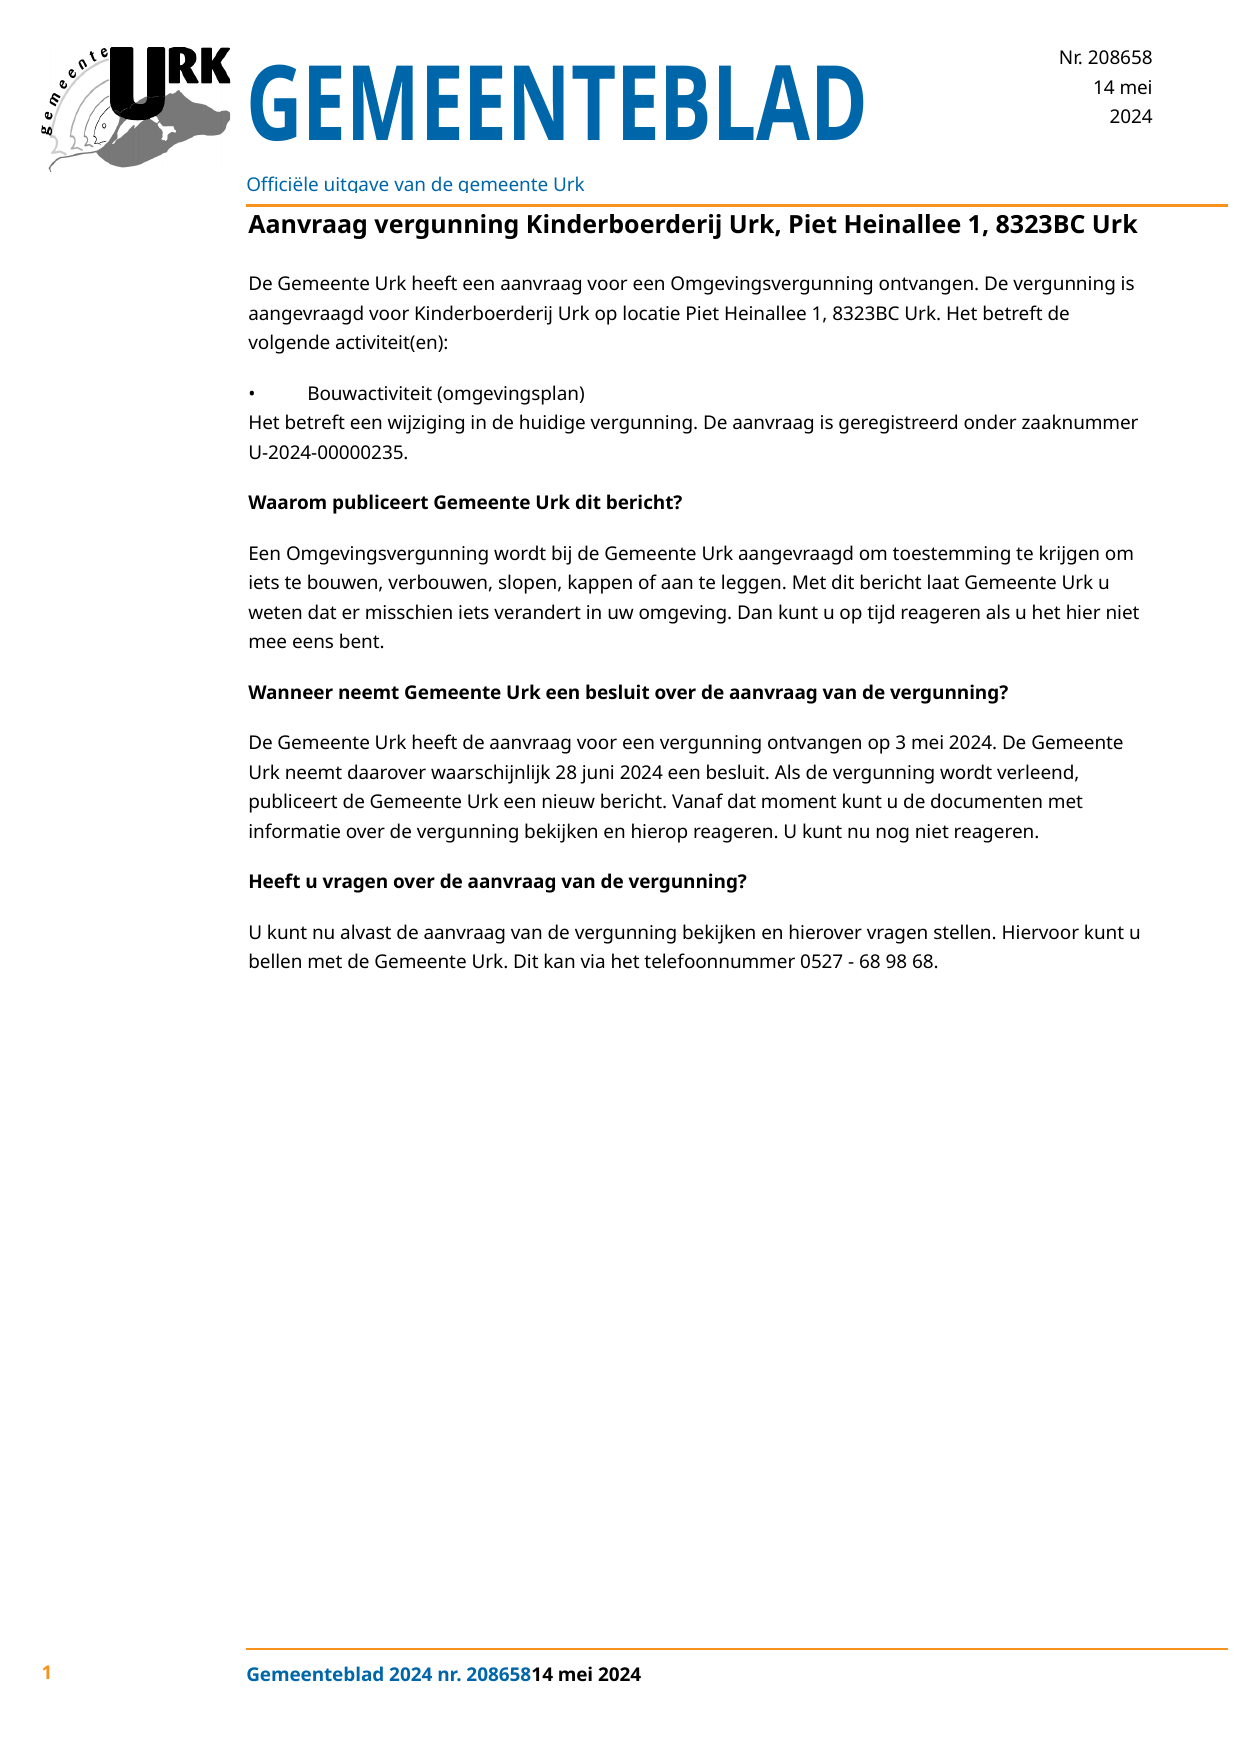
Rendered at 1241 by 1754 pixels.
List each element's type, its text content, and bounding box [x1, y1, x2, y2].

text Waarom publiceert Gemeente Urk dit bericht? [248, 489, 1152, 515]
text De Gemeente Urk heeft de aanvraag voor een vergunning ontvangen op 3 mei 2024. De Gemeente Urk neemt daarover waarschijnlijk 28 juni 2024 een besluit. Als de vergunning wordt verleend, publiceert de Gemeente Urk een nieuw bericht. Vanaf dat moment kunt u de documenten met informatie over de vergunning bekijken en hierop reageren. U kunt nu nog niet reageren. [248, 729, 1152, 844]
text Aanvraag vergunning Kinderboerderij Urk, Piet Heinallee 1, 8323BC Urk [248, 207, 1152, 241]
text Een Omgevingsvergunning wordt bij de Gemeente Urk aangevraagd om toestemming te krijgen om iets te bouwen, verbouwen, slopen, kappen of aan te leggen. Met dit bericht laat Gemeente Urk u weten dat er misschien iets verandert in uw omgeving. Dan kunt u op tijd reageren als u het hier niet mee eens bent. [248, 540, 1152, 654]
text Het betreft een wijziging in de huidige vergunning. De aanvraag is geregistreerd onder zaaknummer U-2024-00000235. [248, 409, 1152, 465]
text Heeft u vragen over de aanvraag van de vergunning? [248, 869, 1152, 894]
text U kunt nu alvast de aanvraag van de vergunning bekijken en hierover vragen stellen. Hiervoor kunt u bellen met de Gemeente Urk. Dit kan via het telefoonnummer 0527 - 68 98 68. [248, 919, 1152, 974]
text Wanneer neemt Gemeente Urk een besluit over de aanvraag van de vergunning? [248, 679, 1152, 705]
text De Gemeente Urk heeft een aanvraag voor een Omgevingsvergunning ontvangen. De vergunning is aangevraagd voor Kinderboerderij Urk op locatie Piet Heinallee 1, 8323BC Urk. Het betreft de volgende activiteit(en): [248, 270, 1152, 355]
list Bouwactiviteit (omgevingsplan) [248, 380, 1152, 406]
picture [41, 47, 231, 172]
